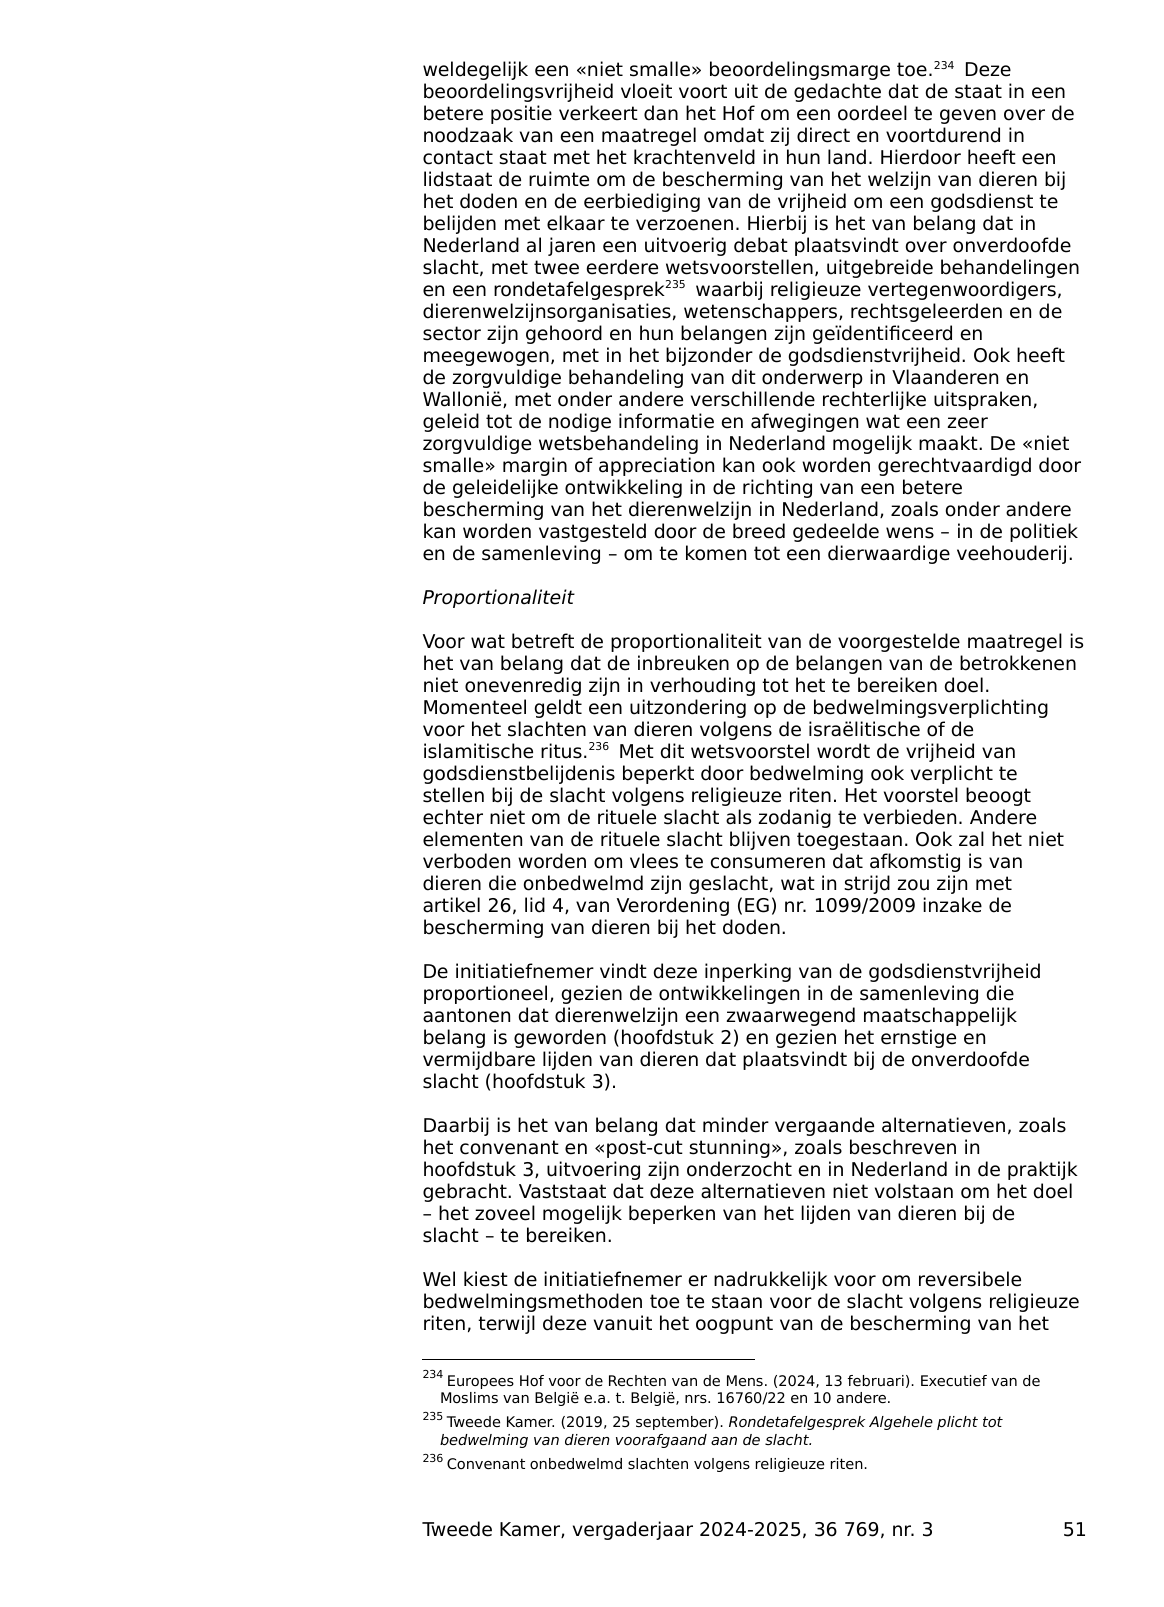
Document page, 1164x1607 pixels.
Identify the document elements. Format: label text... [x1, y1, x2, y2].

text weldegelijk een «niet smalle» beoordelingsmarge toe. Deze beoordelingsvrijheid vloeit voort uit de gedachte dat de staat in een betere positie verkeert dan het Hof om een oordeel te geven over de noodzaak van een maatregel omdat zij direct en voortdurend in contact staat met het krachtenveld in hun land. Hierdoor heeft een lidstaat de ruimte om de bescherming van het welzijn van dieren bij het doden en de eerbiediging van de vrijheid om een godsdienst te belijden met elkaar te verzoenen. Hierbij is het van belang dat in Nederland al jaren een uitvoerig debat plaatsvindt over onverdoofde slacht, met twee eerdere wetsvoorstellen, uitgebreide behandelingen en een rondetafelgesprek waarbij religieuze vertegenwoordigers, dierenwelzijnsorganisaties, wetenschappers, rechtsgeleerden en de sector zijn gehoord en hun belangen zijn geïdentificeerd en meegewogen, met in het bijzonder de godsdienstvrijheid. Ook heeft de zorgvuldige behandeling van dit onderwerp in Vlaanderen en Wallonië, met onder andere verschillende rechterlijke uitspraken, geleid tot de nodige informatie en afwegingen wat een zeer zorgvuldige wetsbehandeling in Nederland mogelijk maakt. De «niet smalle» margin of appreciation kan ook worden gerechtvaardigd door de geleidelijke ontwikkeling in de richting van een betere bescherming van het dierenwelzijn in Nederland, zoals onder andere kan worden vastgesteld door de breed gedeelde wens – in de politiek en de samenleving – om te komen tot een dierwaardige veehouderij. [422, 59, 1087, 564]
text Daarbij is het van belang dat minder vergaande alternatieven, zoals het convenant en «post-cut stunning», zoals beschreven in hoofdstuk 3, uitvoering zijn onderzocht en in Nederland in de praktijk gebracht. Vaststaat dat deze alternatieven niet volstaan om het doel – het zoveel mogelijk beperken van het lijden van dieren bij de slacht – te bereiken. [422, 1115, 1087, 1247]
text Wel kiest de initiatiefnemer er nadrukkelijk voor om reversibele bedwelmingsmethoden toe te staan voor de slacht volgens religieuze riten, terwijl deze vanuit het oogpunt van de bescherming van het [422, 1269, 1087, 1335]
text Voor wat betreft de proportionaliteit van de voorgestelde maatregel is het van belang dat de inbreuken op de belangen van de betrokkenen niet onevenredig zijn in verhouding tot het te bereiken doel. Momenteel geldt een uitzondering op de bedwelmingsverplichting voor het slachten van dieren volgens de israëlitische of de islamitische ritus. Met dit wetsvoorstel wordt de vrijheid van godsdienstbelijdenis beperkt door bedwelming ook verplicht te stellen bij de slacht volgens religieuze riten. Het voorstel beoogt echter niet om de rituele slacht als zodanig te verbieden. Andere elementen van de rituele slacht blijven toegestaan. Ook zal het niet verboden worden om vlees te consumeren dat afkomstig is van dieren die onbedwelmd zijn geslacht, wat in strijd zou zijn met artikel 26, lid 4, van Verordening (EG) nr. 1099/2009 inzake de bescherming van dieren bij het doden. [422, 631, 1087, 939]
text Europees Hof voor de Rechten van de Mens. (2024, 13 februari). Executief van de Moslims van België e.a. t. België, nrs. 16760/22 en 10 andere. [422, 1368, 1087, 1407]
text De initiatiefnemer vindt deze inperking van de godsdienstvrijheid proportioneel, gezien de ontwikkelingen in de samenleving die aantonen dat dierenwelzijn een zwaarwegend maatschappelijk belang is geworden (hoofdstuk 2) en gezien het ernstige en vermijdbare lijden van dieren dat plaatsvindt bij de onverdoofde slacht (hoofdstuk 3). [422, 961, 1087, 1093]
subtitle Proportionaliteit [422, 587, 1087, 609]
text Convenant onbedwelmd slachten volgens religieuze riten. [422, 1452, 1087, 1474]
text Tweede Kamer. (2019, 25 september). Rondetafelgesprek Algehele plicht tot bedwelming van dieren voorafgaand aan de slacht. [422, 1410, 1087, 1449]
